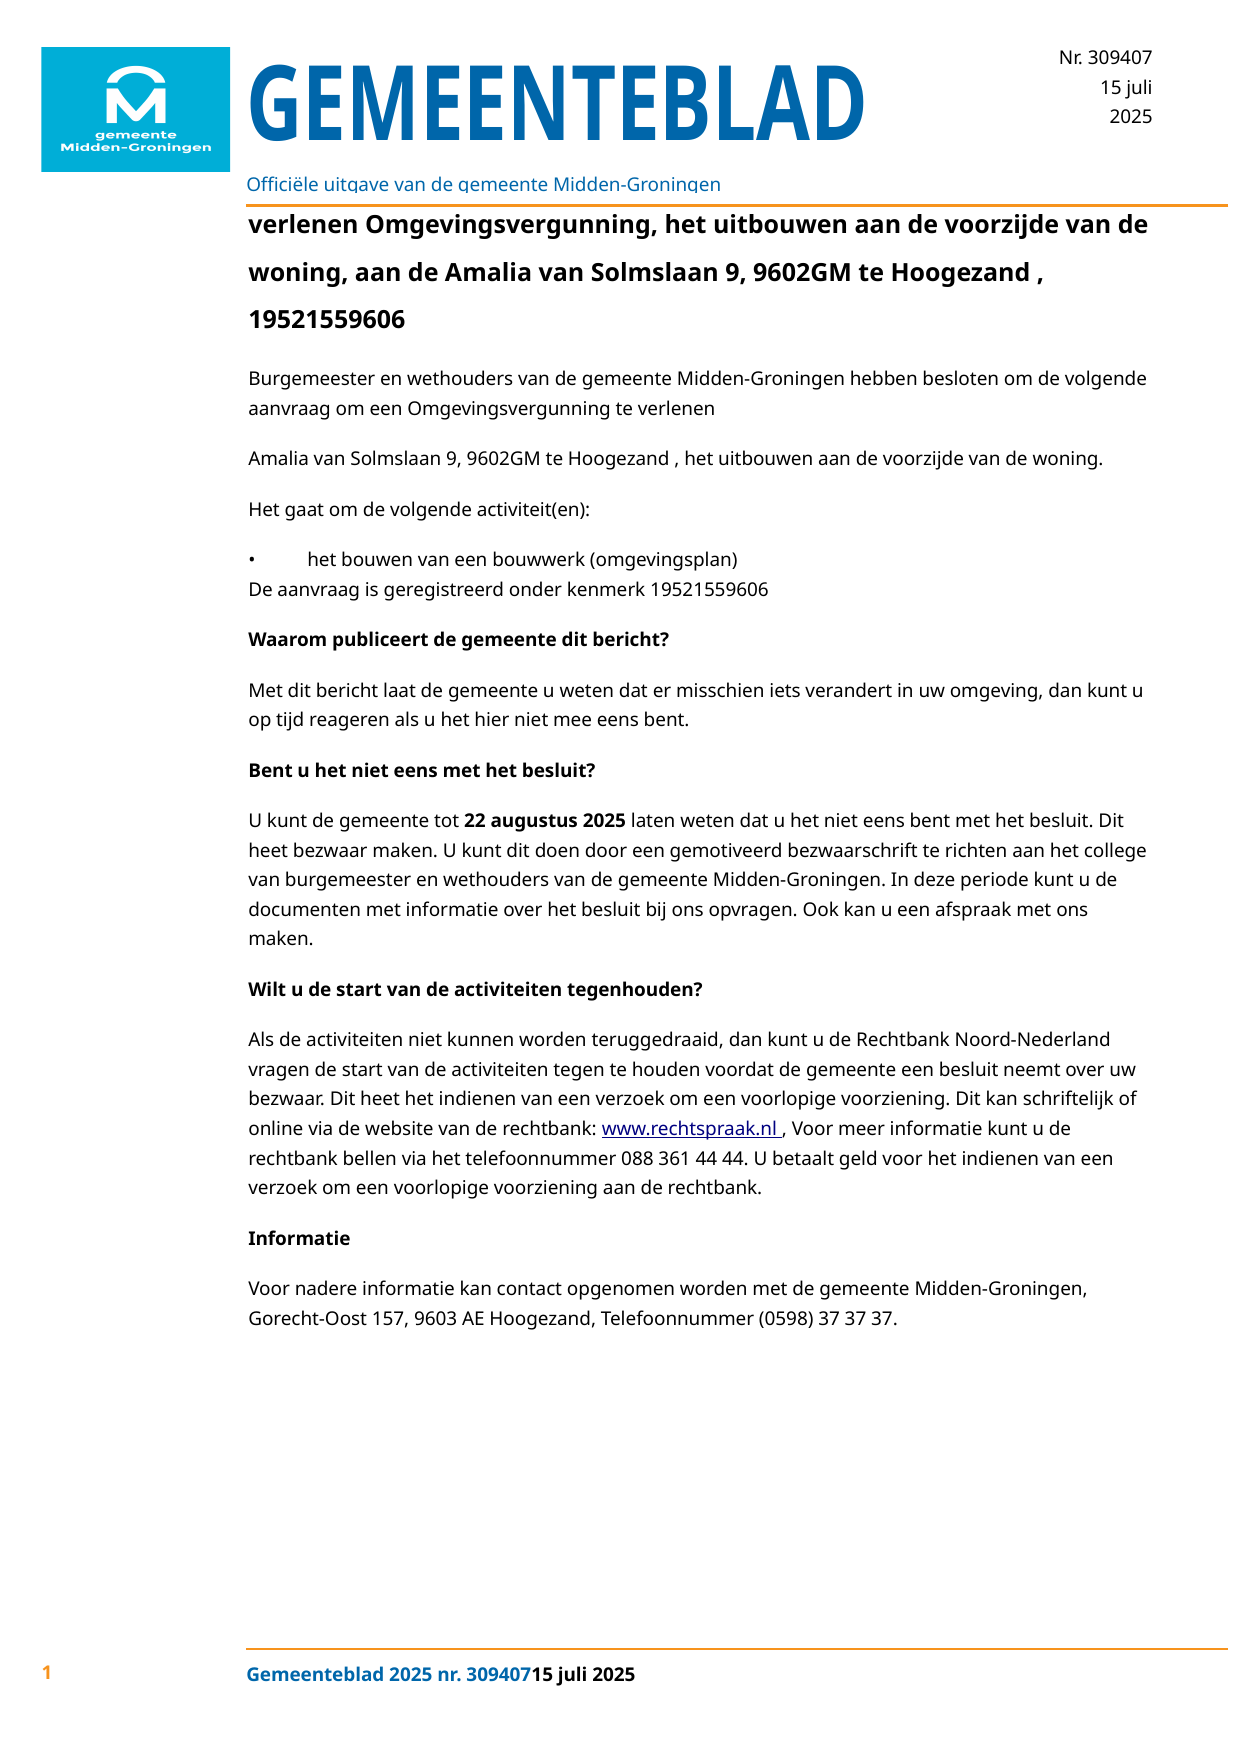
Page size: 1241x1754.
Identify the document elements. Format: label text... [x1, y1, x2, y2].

text U kunt de gemeente tot 22 augustus 2025 laten weten dat u het niet eens bent met het besluit. Dit heet bezwaar maken. U kunt dit doen door een gemotiveerd bezwaarschrift te richten aan het college van burgemeester en wethouders van de gemeente Midden-Groningen. In deze periode kunt u de documenten met informatie over het besluit bij ons opvragen. Ook kan u een afspraak met ons maken. [248, 807, 1152, 951]
text Bent u het niet eens met het besluit? [248, 757, 1152, 782]
text Als de activiteiten niet kunnen worden teruggedraaid, dan kunt u de Rechtbank Noord-Nederland vragen de start van de activiteiten tegen te houden voordat de gemeente een besluit neemt over uw bezwaar. Dit heet het indienen van een verzoek om een voorlopige voorziening. Dit kan schriftelijk of online via de website van de rechtbank: www.rechtspraak.nl , Voor meer informatie kunt u de rechtbank bellen via het telefoonnummer 088 361 44 44. U betaalt geld voor het indienen van een verzoek om een voorlopige voorziening aan de rechtbank. [248, 1026, 1152, 1200]
text verlenen Omgevingsvergunning, het uitbouwen aan de voorzijde van de woning, aan de Amalia van Solmslaan 9, 9602GM te Hoogezand , 19521559606 [248, 207, 1152, 336]
text Informatie [248, 1225, 1152, 1250]
picture [108, 66, 164, 82]
list het bouwen van een bouwwerk (omgevingsplan) [248, 546, 1152, 572]
picture [107, 89, 165, 122]
text Wilt u de start van de activiteiten tegenhouden? [248, 976, 1152, 1002]
text Het gaat om de volgende activiteit(en): [248, 496, 1152, 522]
text Waarom publiceert de gemeente dit bericht? [248, 626, 1152, 652]
picture [184, 146, 190, 153]
text Voor nadere informatie kan contact opgenomen worden met de gemeente Midden-Groningen, Gorecht-Oost 157, 9603 AE Hoogezand, Telefoonnummer (0598) 37 37 37. [248, 1275, 1152, 1330]
text De aanvraag is geregistreerd onder kenmerk 19521559606 [248, 576, 1152, 602]
text Met dit bericht laat de gemeente u weten dat er misschien iets verandert in uw omgeving, dan kunt u op tijd reageren als u het hier niet mee eens bent. [248, 677, 1152, 732]
text Burgemeester en wethouders van de gemeente Midden-Groningen hebben besloten om de volgende aanvraag om een Omgevingsvergunning te verlenen [248, 366, 1152, 421]
text Amalia van Solmslaan 9, 9602GM te Hoogezand , het uitbouwen aan de voorzijde van de woning. [248, 446, 1152, 471]
